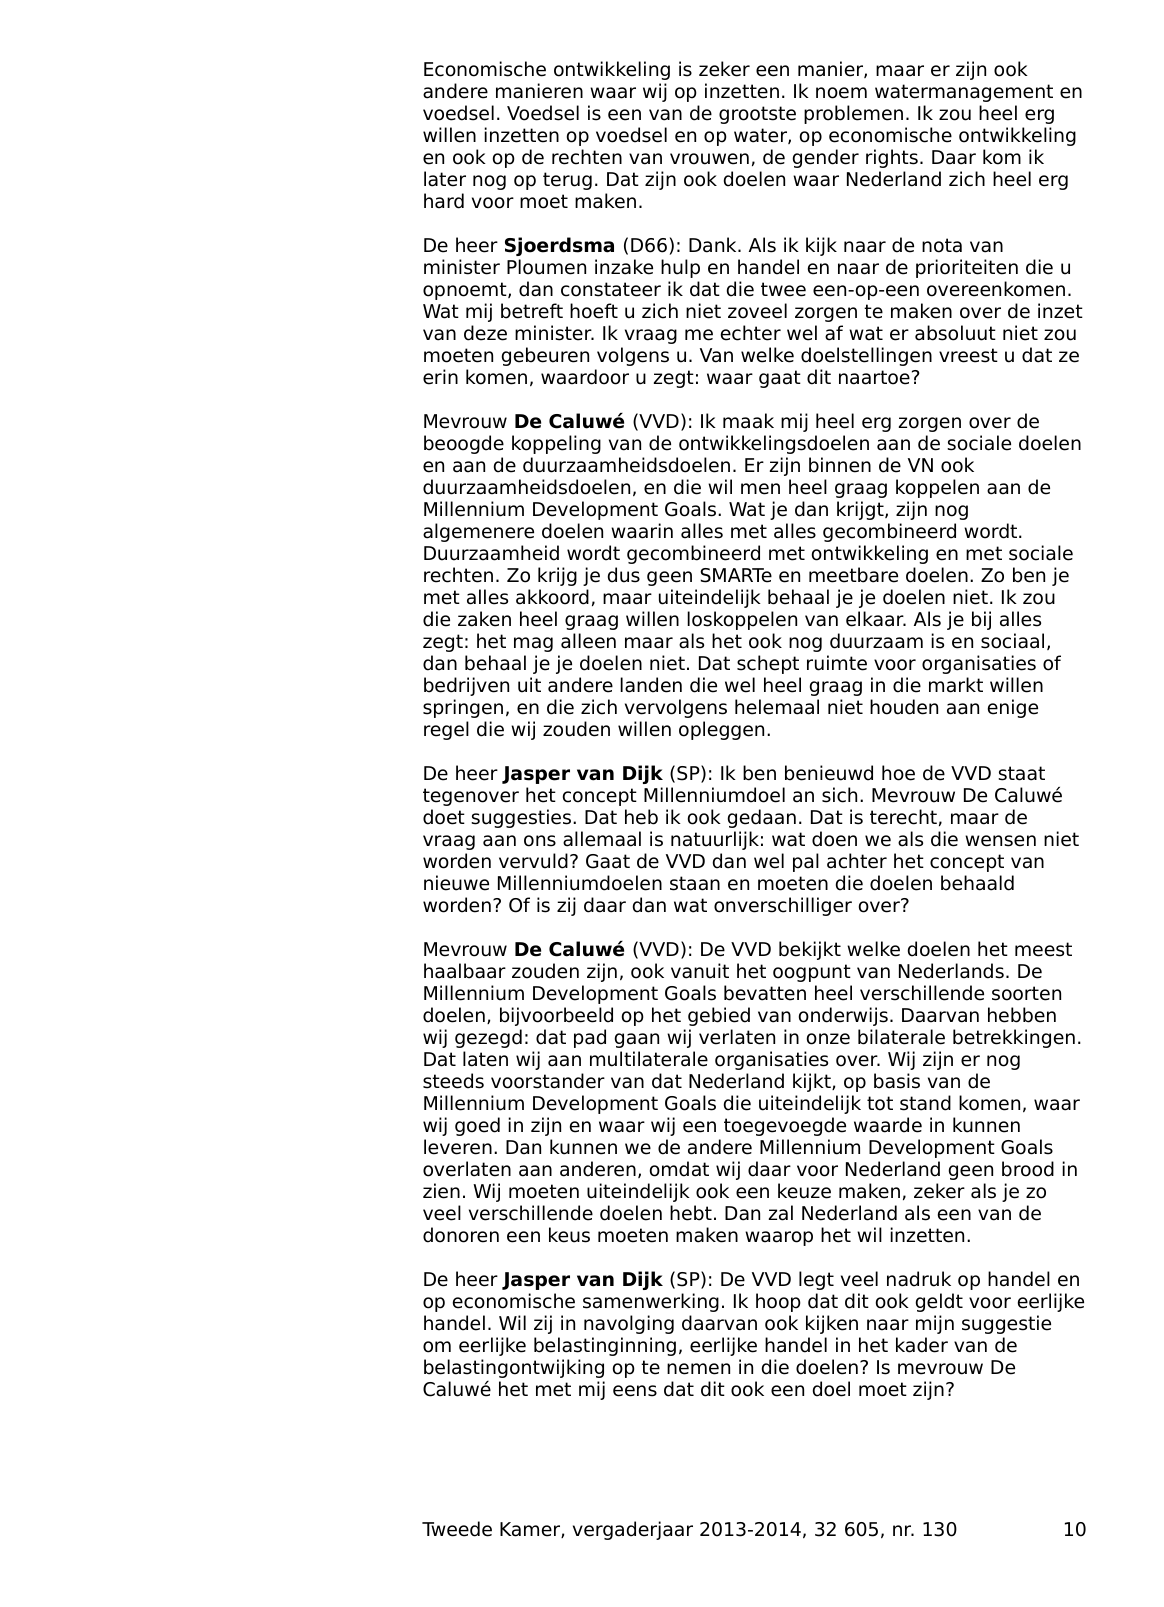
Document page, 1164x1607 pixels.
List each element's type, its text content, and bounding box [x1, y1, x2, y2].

text De heer Sjoerdsma (D66): Dank. Als ik kijk naar de nota van minister Ploumen inzake hulp en handel en naar de prioriteiten die u opnoemt, dan constateer ik dat die twee een-op-een overeenkomen. Wat mij betreft hoeft u zich niet zoveel zorgen te maken over de inzet van deze minister. Ik vraag me echter wel af wat er absoluut niet zou moeten gebeuren volgens u. Van welke doelstellingen vreest u dat ze erin komen, waardoor u zegt: waar gaat dit naartoe? [422, 235, 1087, 389]
text De heer Jasper van Dijk (SP): De VVD legt veel nadruk op handel en op economische samenwerking. Ik hoop dat dit ook geldt voor eerlijke handel. Wil zij in navolging daarvan ook kijken naar mijn suggestie om eerlijke belastinginning, eerlijke handel in het kader van de belastingontwijking op te nemen in die doelen? Is mevrouw De Caluwé het met mij eens dat dit ook een doel moet zijn? [422, 1269, 1087, 1401]
text Economische ontwikkeling is zeker een manier, maar er zijn ook andere manieren waar wij op inzetten. Ik noem watermanagement en voedsel. Voedsel is een van de grootste problemen. Ik zou heel erg willen inzetten op voedsel en op water, op economische ontwikkeling en ook op de rechten van vrouwen, de gender rights. Daar kom ik later nog op terug. Dat zijn ook doelen waar Nederland zich heel erg hard voor moet maken. [422, 59, 1087, 213]
text Mevrouw De Caluwé (VVD): Ik maak mij heel erg zorgen over de beoogde koppeling van de ontwikkelingsdoelen aan de sociale doelen en aan de duurzaamheidsdoelen. Er zijn binnen de VN ook duurzaamheidsdoelen, en die wil men heel graag koppelen aan de Millennium Development Goals. Wat je dan krijgt, zijn nog algemenere doelen waarin alles met alles gecombineerd wordt. Duurzaamheid wordt gecombineerd met ontwikkeling en met sociale rechten. Zo krijg je dus geen SMARTe en meetbare doelen. Zo ben je met alles akkoord, maar uiteindelijk behaal je je doelen niet. Ik zou die zaken heel graag willen loskoppelen van elkaar. Als je bij alles zegt: het mag alleen maar als het ook nog duurzaam is en sociaal, dan behaal je je doelen niet. Dat schept ruimte voor organisaties of bedrijven uit andere landen die wel heel graag in die markt willen springen, en die zich vervolgens helemaal niet houden aan enige regel die wij zouden willen opleggen. [422, 411, 1087, 741]
text Mevrouw De Caluwé (VVD): De VVD bekijkt welke doelen het meest haalbaar zouden zijn, ook vanuit het oogpunt van Nederlands. De Millennium Development Goals bevatten heel verschillende soorten doelen, bijvoorbeeld op het gebied van onderwijs. Daarvan hebben wij gezegd: dat pad gaan wij verlaten in onze bilaterale betrekkingen. Dat laten wij aan multilaterale organisaties over. Wij zijn er nog steeds voorstander van dat Nederland kijkt, op basis van de Millennium Development Goals die uiteindelijk tot stand komen, waar wij goed in zijn en waar wij een toegevoegde waarde in kunnen leveren. Dan kunnen we de andere Millennium Development Goals overlaten aan anderen, omdat wij daar voor Nederland geen brood in zien. Wij moeten uiteindelijk ook een keuze maken, zeker als je zo veel verschillende doelen hebt. Dan zal Nederland als een van de donoren een keus moeten maken waarop het wil inzetten. [422, 939, 1087, 1247]
text De heer Jasper van Dijk (SP): Ik ben benieuwd hoe de VVD staat tegenover het concept Millenniumdoel an sich. Mevrouw De Caluwé doet suggesties. Dat heb ik ook gedaan. Dat is terecht, maar de vraag aan ons allemaal is natuurlijk: wat doen we als die wensen niet worden vervuld? Gaat de VVD dan wel pal achter het concept van nieuwe Millenniumdoelen staan en moeten die doelen behaald worden? Of is zij daar dan wat onverschilliger over? [422, 763, 1087, 917]
